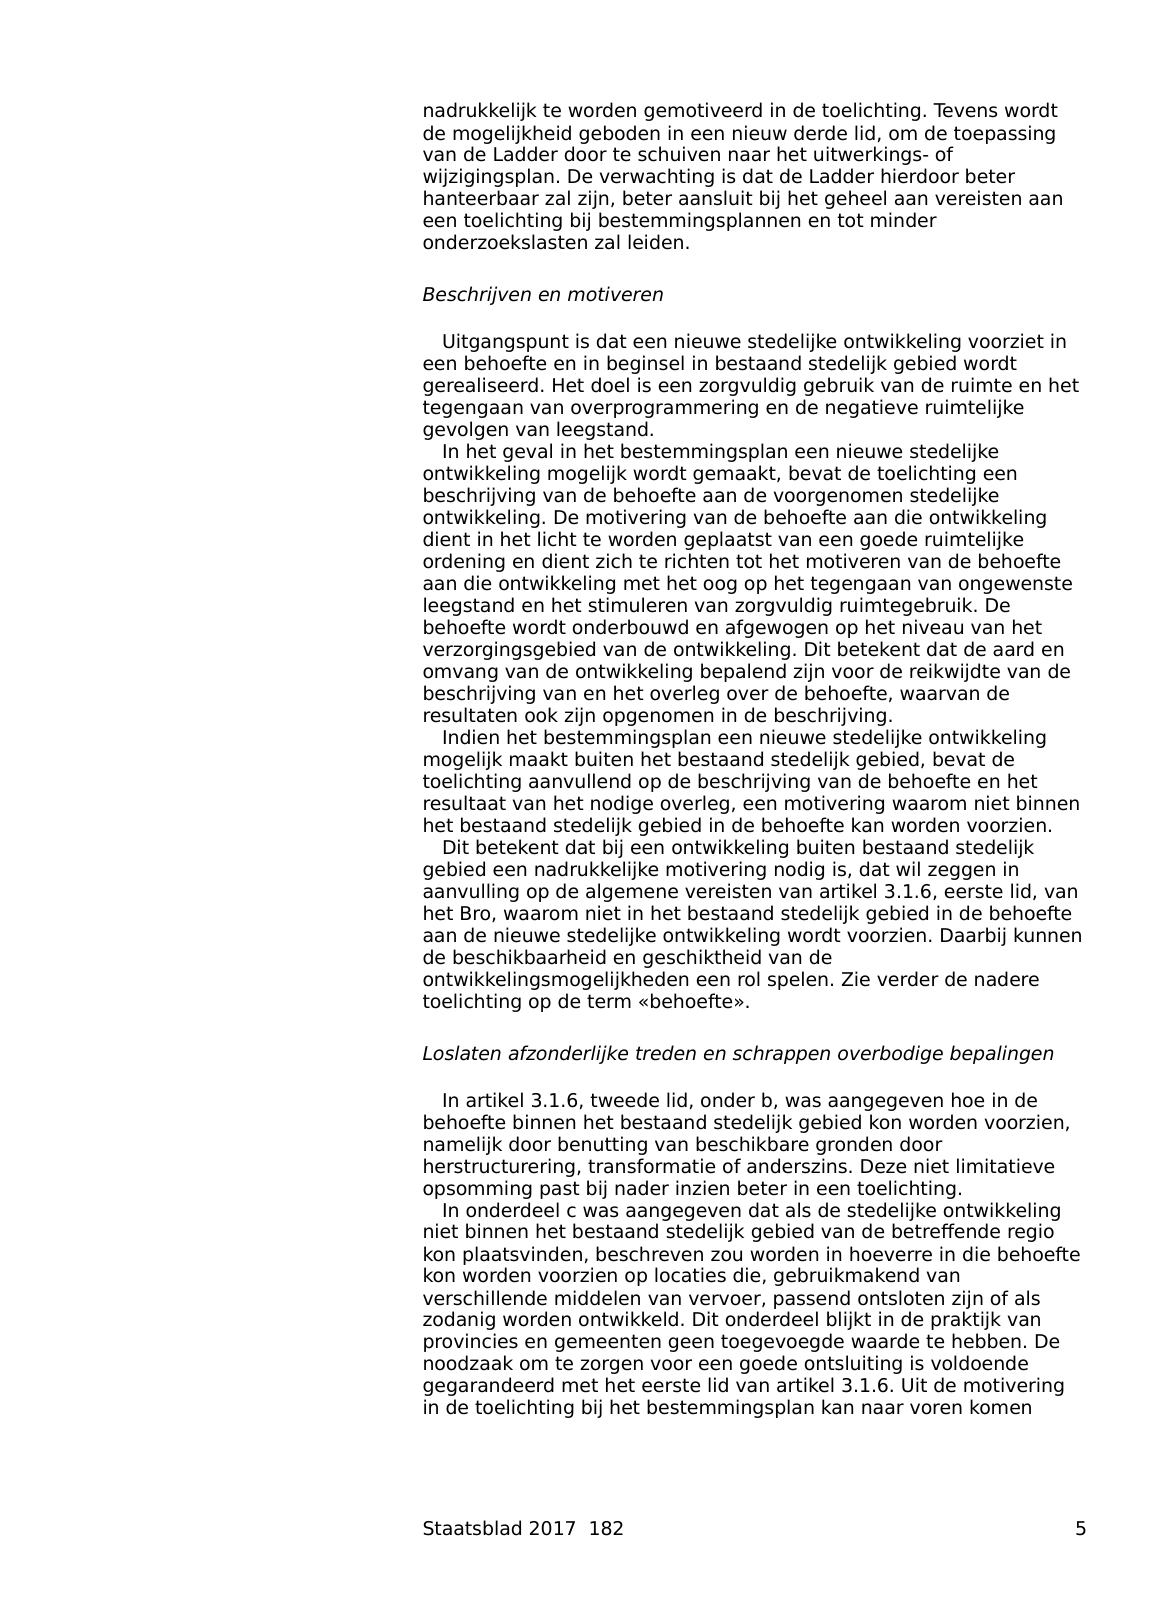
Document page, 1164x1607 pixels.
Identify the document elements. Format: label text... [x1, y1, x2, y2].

text In artikel 3.1.6, tweede lid, onder b, was aangegeven hoe in de behoefte binnen het bestaand stedelijk gebied kon worden voorzien, namelijk door benutting van beschikbare gronden door herstructurering, transformatie of anderszins. Deze niet limitatieve opsomming past bij nader inzien beter in een toelichting. [422, 1089, 1087, 1199]
text Uitgangspunt is dat een nieuwe stedelijke ontwikkeling voorziet in een behoefte en in beginsel in bestaand stedelijk gebied wordt gerealiseerd. Het doel is een zorgvuldig gebruik van de ruimte en het tegengaan van overprogrammering en de negatieve ruimtelijke gevolgen van leegstand. [422, 331, 1087, 441]
subtitle Loslaten afzonderlijke treden en schrappen overbodige bepalingen [422, 1043, 1087, 1064]
text In onderdeel c was aangegeven dat als de stedelijke ontwikkeling niet binnen het bestaand stedelijk gebied van de betreffende regio kon plaatsvinden, beschreven zou worden in hoeverre in die behoefte kon worden voorzien op locaties die, gebruikmakend van verschillende middelen van vervoer, passend ontsloten zijn of als zodanig worden ontwikkeld. Dit onderdeel blijkt in de praktijk van provincies en gemeenten geen toegevoegde waarde te hebben. De noodzaak om te zorgen voor een goede ontsluiting is voldoende gegarandeerd met het eerste lid van artikel 3.1.6. Uit de motivering in de toelichting bij het bestemmingsplan kan naar voren komen [422, 1199, 1087, 1419]
subtitle Beschrijven en motiveren [422, 284, 1087, 306]
text Indien het bestemmingsplan een nieuwe stedelijke ontwikkeling mogelijk maakt buiten het bestaand stedelijk gebied, bevat de toelichting aanvullend op de beschrijving van de behoefte en het resultaat van het nodige overleg, een motivering waarom niet binnen het bestaand stedelijk gebied in de behoefte kan worden voorzien. [422, 727, 1087, 837]
text nadrukkelijk te worden gemotiveerd in de toelichting. Tevens wordt de mogelijkheid geboden in een nieuw derde lid, om de toepassing van de Ladder door te schuiven naar het uitwerkings- of wijzigingsplan. De verwachting is dat de Ladder hierdoor beter hanteerbaar zal zijn, beter aansluit bij het geheel aan vereisten aan een toelichting bij bestemmingsplannen en tot minder onderzoekslasten zal leiden. [422, 100, 1087, 254]
text Dit betekent dat bij een ontwikkeling buiten bestaand stedelijk gebied een nadrukkelijke motivering nodig is, dat wil zeggen in aanvulling op de algemene vereisten van artikel 3.1.6, eerste lid, van het Bro, waarom niet in het bestaand stedelijk gebied in de behoefte aan de nieuwe stedelijke ontwikkeling wordt voorzien. Daarbij kunnen de beschikbaarheid en geschiktheid van de ontwikkelingsmogelijkheden een rol spelen. Zie verder de nadere toelichting op de term «behoefte». [422, 837, 1087, 1013]
text In het geval in het bestemmingsplan een nieuwe stedelijke ontwikkeling mogelijk wordt gemaakt, bevat de toelichting een beschrijving van de behoefte aan de voorgenomen stedelijke ontwikkeling. De motivering van de behoefte aan die ontwikkeling dient in het licht te worden geplaatst van een goede ruimtelijke ordening en dient zich te richten tot het motiveren van de behoefte aan die ontwikkeling met het oog op het tegengaan van ongewenste leegstand en het stimuleren van zorgvuldig ruimtegebruik. De behoefte wordt onderbouwd en afgewogen op het niveau van het verzorgingsgebied van de ontwikkeling. Dit betekent dat de aard en omvang van de ontwikkeling bepalend zijn voor de reikwijdte van de beschrijving van en het overleg over de behoefte, waarvan de resultaten ook zijn opgenomen in de beschrijving. [422, 441, 1087, 727]
